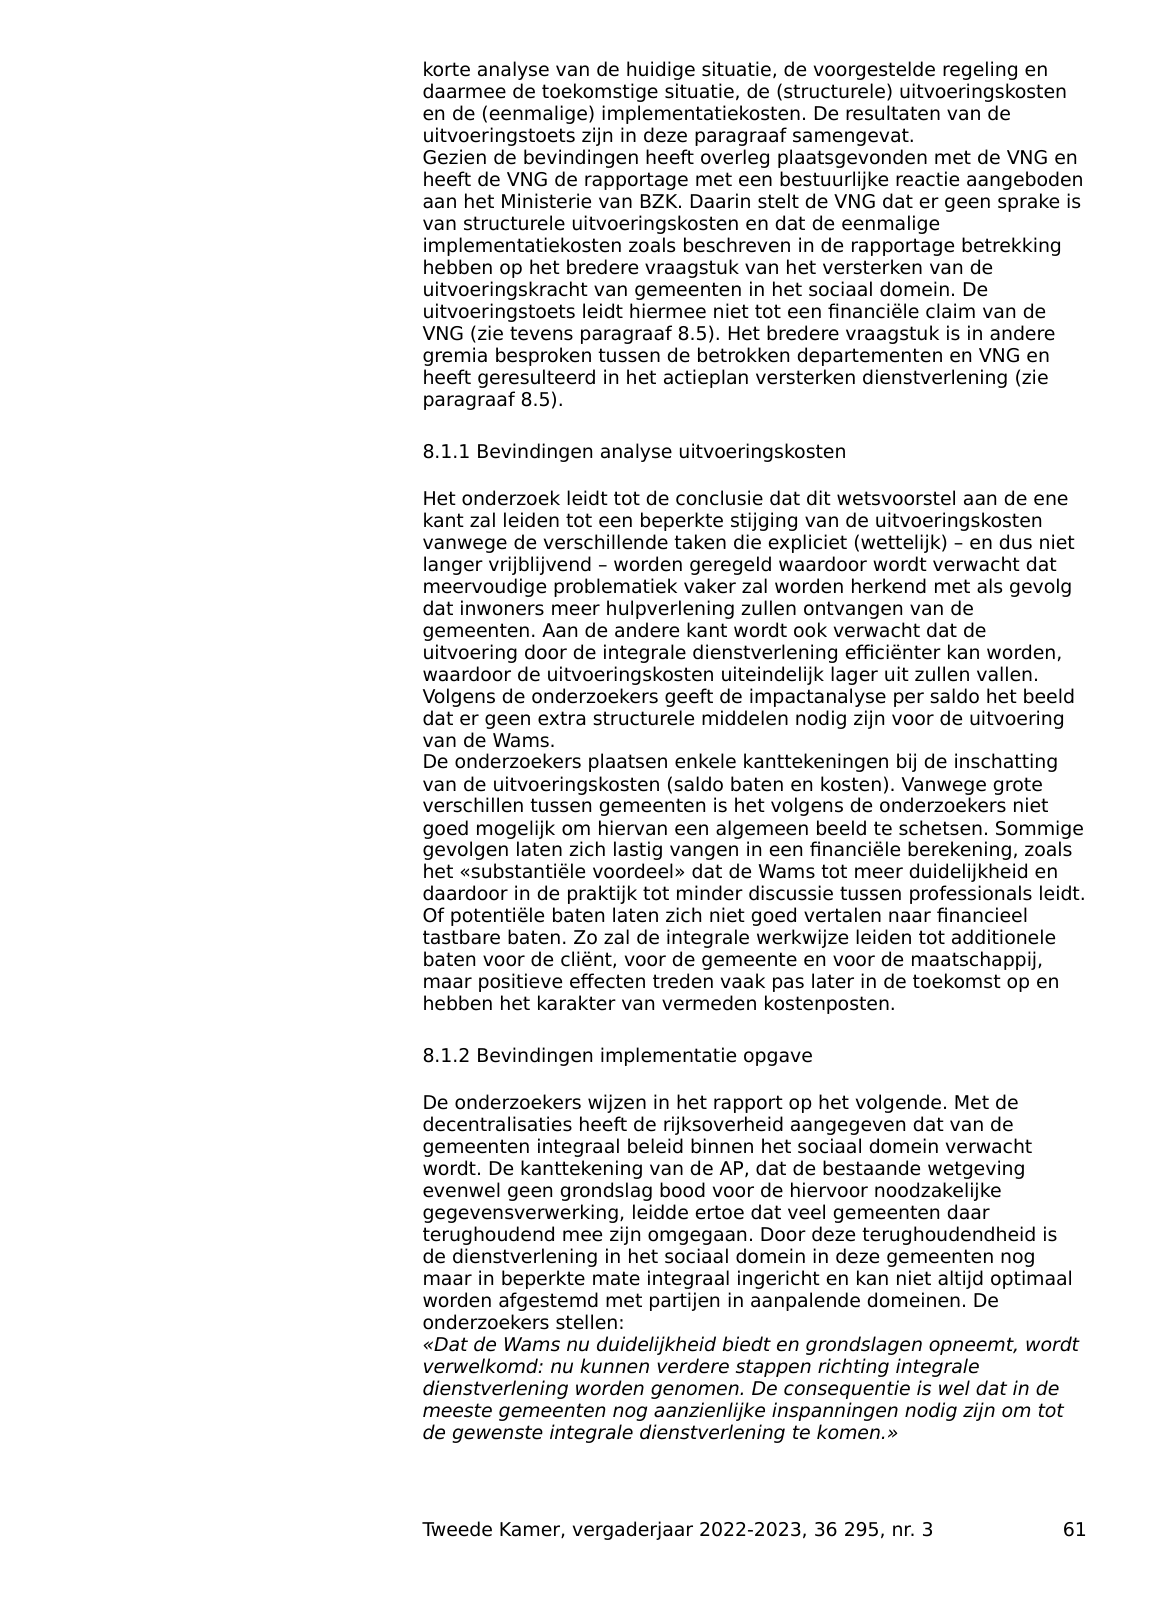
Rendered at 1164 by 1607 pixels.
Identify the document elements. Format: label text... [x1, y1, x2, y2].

text korte analyse van de huidige situatie, de voorgestelde regeling en daarmee de toekomstige situatie, de (structurele) uitvoeringskosten en de (eenmalige) implementatiekosten. De resultaten van de uitvoeringstoets zijn in deze paragraaf samengevat. [422, 59, 1087, 147]
text Gezien de bevindingen heeft overleg plaatsgevonden met de VNG en heeft de VNG de rapportage met een bestuurlijke reactie aangeboden aan het Ministerie van BZK. Daarin stelt de VNG dat er geen sprake is van structurele uitvoeringskosten en dat de eenmalige implementatiekosten zoals beschreven in de rapportage betrekking hebben op het bredere vraagstuk van het versterken van de uitvoeringskracht van gemeenten in het sociaal domein. De uitvoeringstoets leidt hiermee niet tot een financiële claim van de VNG (zie tevens paragraaf 8.5). Het bredere vraagstuk is in andere gremia besproken tussen de betrokken departementen en VNG en heeft geresulteerd in het actieplan versterken dienstverlening (zie paragraaf 8.5). [422, 147, 1087, 411]
text De onderzoekers wijzen in het rapport op het volgende. Met de decentralisaties heeft de rijksoverheid aangegeven dat van de gemeenten integraal beleid binnen het sociaal domein verwacht wordt. De kanttekening van de AP, dat de bestaande wetgeving evenwel geen grondslag bood voor de hiervoor noodzakelijke gegevensverwerking, leidde ertoe dat veel gemeenten daar terughoudend mee zijn omgegaan. Door deze terughoudendheid is de dienstverlening in het sociaal domein in deze gemeenten nog maar in beperkte mate integraal ingericht en kan niet altijd optimaal worden afgestemd met partijen in aanpalende domeinen. De onderzoekers stellen: [422, 1092, 1087, 1334]
text De onderzoekers plaatsen enkele kanttekeningen bij de inschatting van de uitvoeringskosten (saldo baten en kosten). Vanwege grote verschillen tussen gemeenten is het volgens de onderzoekers niet goed mogelijk om hiervan een algemeen beeld te schetsen. Sommige gevolgen laten zich lastig vangen in een financiële berekening, zoals het «substantiële voordeel» dat de Wams tot meer duidelijkheid en daardoor in de praktijk tot minder discussie tussen professionals leidt. Of potentiële baten laten zich niet goed vertalen naar financieel tastbare baten. Zo zal de integrale werkwijze leiden tot additionele baten voor de cliënt, voor de gemeente en voor de maatschappij, maar positieve effecten treden vaak pas later in de toekomst op en hebben het karakter van vermeden kostenposten. [422, 751, 1087, 1015]
text «Dat de Wams nu duidelijkheid biedt en grondslagen opneemt, wordt verwelkomd: nu kunnen verdere stappen richting integrale dienstverlening worden genomen. De consequentie is wel dat in de meeste gemeenten nog aanzienlijke inspanningen nodig zijn om tot de gewenste integrale dienstverlening te komen.» [422, 1334, 1087, 1444]
text Het onderzoek leidt tot de conclusie dat dit wetsvoorstel aan de ene kant zal leiden tot een beperkte stijging van de uitvoeringskosten vanwege de verschillende taken die expliciet (wettelijk) – en dus niet langer vrijblijvend – worden geregeld waardoor wordt verwacht dat meervoudige problematiek vaker zal worden herkend met als gevolg dat inwoners meer hulpverlening zullen ontvangen van de gemeenten. Aan de andere kant wordt ook verwacht dat de uitvoering door de integrale dienstverlening efficiënter kan worden, waardoor de uitvoeringskosten uiteindelijk lager uit zullen vallen. Volgens de onderzoekers geeft de impactanalyse per saldo het beeld dat er geen extra structurele middelen nodig zijn voor de uitvoering van de Wams. [422, 488, 1087, 751]
subtitle 8.1.1 Bevindingen analyse uitvoeringskosten [422, 441, 1087, 463]
subtitle 8.1.2 Bevindingen implementatie opgave [422, 1045, 1087, 1067]
